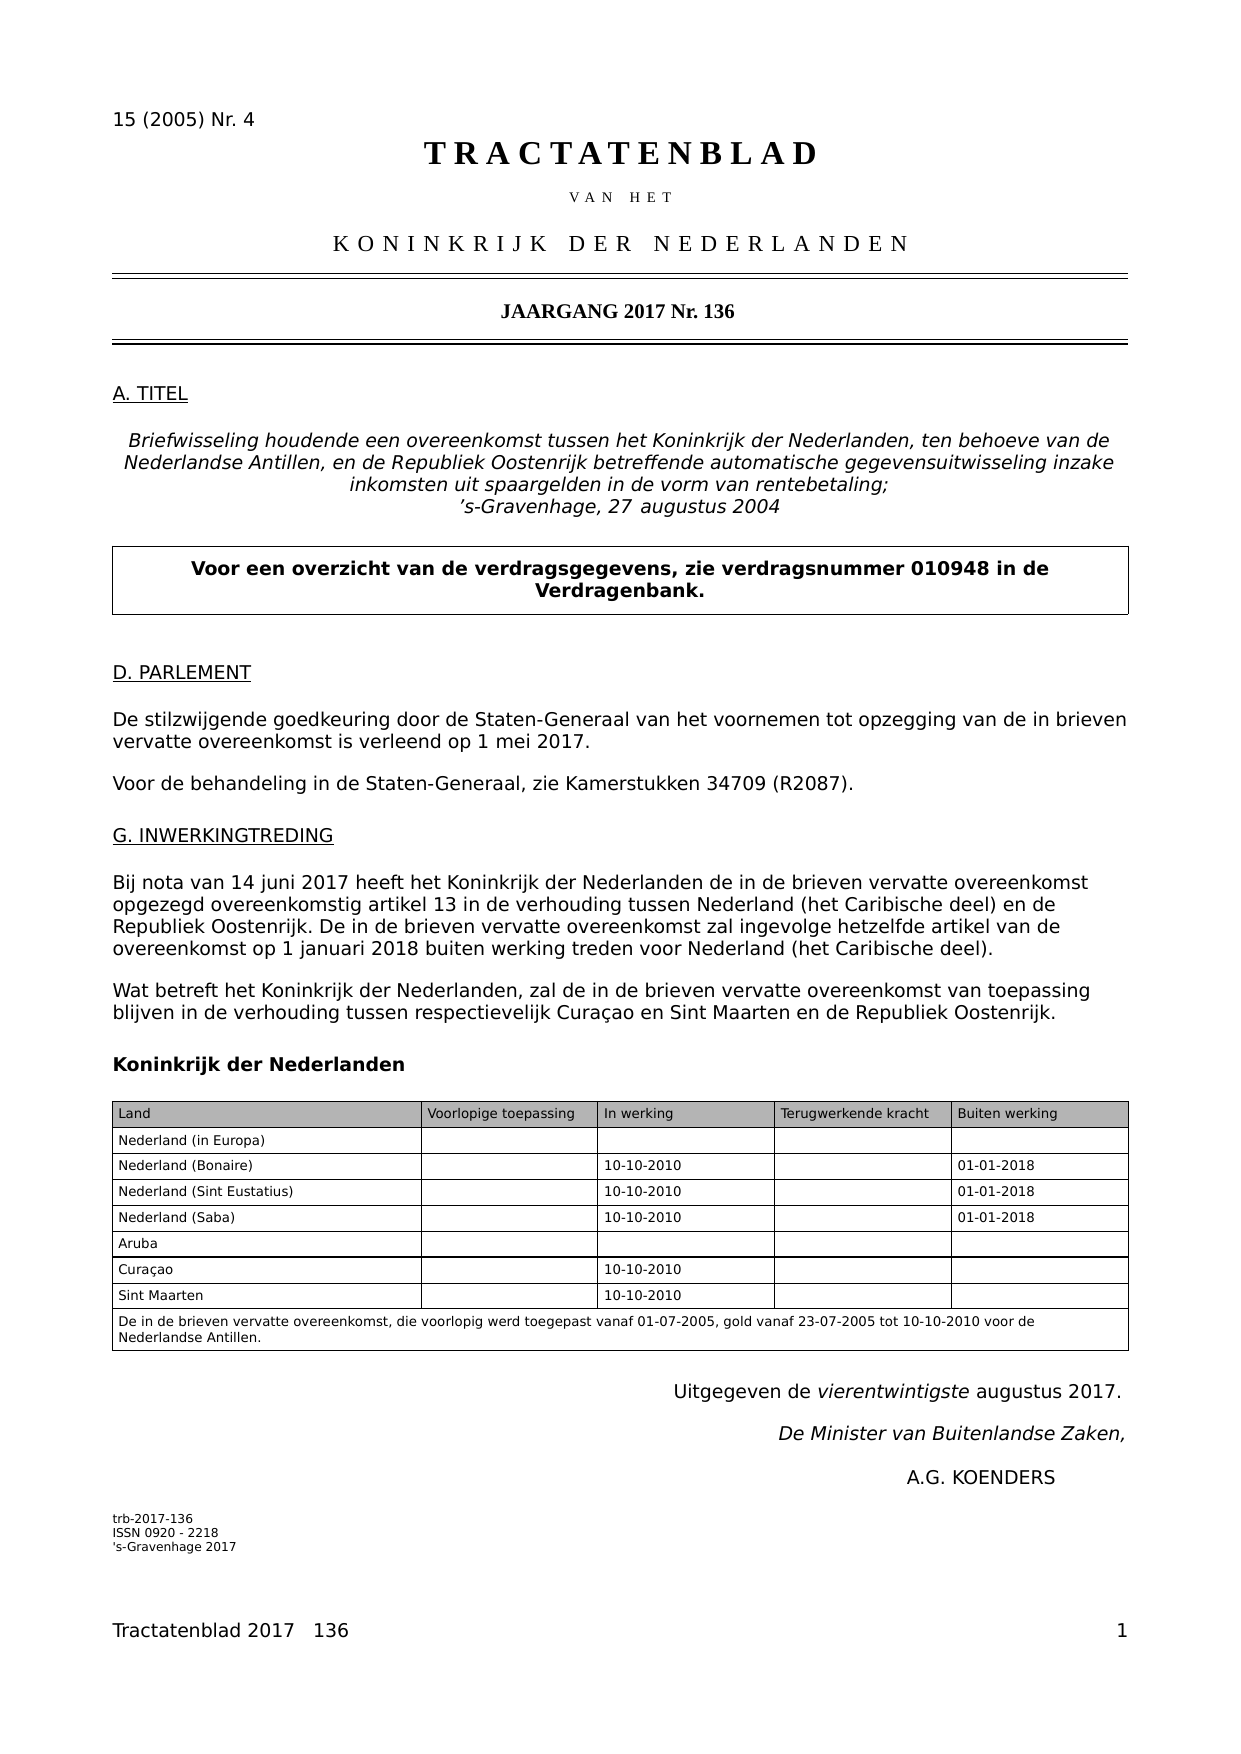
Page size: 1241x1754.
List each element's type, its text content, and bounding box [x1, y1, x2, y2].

table_cell 10-10-2010 [598, 1206, 774, 1231]
table_cell [422, 1284, 597, 1308]
table_cell [952, 1284, 1128, 1308]
text 's-Gravenhage 2017 [112, 1540, 346, 1554]
text 15 (2005) Nr. 4 [112, 109, 1128, 131]
table_cell [598, 1232, 774, 1256]
table_cell [422, 1154, 597, 1179]
text ISSN 0920 - 2218 [112, 1526, 346, 1540]
text Wat betreft het Koninkrijk der Nederlanden, zal de in de brieven vervatte overeenkomst van toepassing blijven in de verhouding tussen respectievelijk Curaçao en Sint Maarten en de Republiek Oostenrijk. [112, 980, 1128, 1024]
text Bij nota van 14 juni 2017 heeft het Koninkrijk der Nederlanden de in de brieven vervatte overeenkomst opgezegd overeenkomstig artikel 13 in de verhouding tussen Nederland (het Caribische deel) en de Republiek Oostenrijk. De in de brieven vervatte overeenkomst zal ingevolge hetzelfde artikel van de overeenkomst op 1 januari 2018 buiten werking treden voor Nederland (het Caribische deel). [112, 872, 1128, 960]
text Briefwisseling houdende een overeenkomst tussen het Koninkrijk der Nederlanden, ten behoeve van de Nederlandse Antillen, en de Republiek Oostenrijk betreffende automatische gegevensuitwisseling inzake inkomsten uit spaargelden in de vorm van rentebetaling; [112, 430, 1128, 496]
table_header Terugwerkende kracht [775, 1102, 951, 1127]
table_header In werking [598, 1102, 774, 1127]
table_cell [775, 1206, 951, 1231]
table_cell [422, 1128, 597, 1153]
table_cell [775, 1154, 951, 1179]
table_cell Aruba [113, 1232, 421, 1256]
table_header Voorlopige toepassing [422, 1102, 597, 1127]
table_cell [952, 1128, 1128, 1153]
text ’s-Gravenhage, 27 augustus 2004 [112, 496, 1128, 518]
text KONINKRIJK DER NEDERLANDEN [112, 229, 1128, 256]
table_cell 01-01-2018 [952, 1154, 1128, 1179]
text JAARGANG 2017 Nr. 136 [112, 299, 1128, 323]
table_cell De in de brieven vervatte overeenkomst, die voorlopig werd toegepast vanaf 01-07-2005, gold vanaf 23-07-2005 tot 10-10-2010 voor de Nederlandse Antillen. [113, 1309, 1128, 1350]
table_cell [598, 1128, 774, 1153]
table_cell [422, 1206, 597, 1231]
table_cell [775, 1258, 951, 1282]
subtitle A. TITEL [112, 383, 1128, 405]
table_cell 01-01-2018 [952, 1180, 1128, 1204]
table_cell 10-10-2010 [598, 1284, 774, 1308]
table_cell Curaçao [113, 1258, 421, 1282]
table_cell 10-10-2010 [598, 1180, 774, 1204]
text trb-2017-136 [112, 1512, 346, 1526]
table_header Land [113, 1102, 421, 1127]
table_cell [775, 1232, 951, 1256]
subtitle D. PARLEMENT [112, 662, 1128, 684]
table_cell [422, 1232, 597, 1256]
table_cell Nederland (Bonaire) [113, 1154, 421, 1179]
table_cell [952, 1232, 1128, 1256]
text TRACTATENBLAD [112, 133, 1128, 172]
table_cell 10-10-2010 [598, 1258, 774, 1282]
table_cell [422, 1258, 597, 1282]
subtitle G. INWERKINGTREDING [112, 825, 1128, 847]
text Voor de behandeling in de Staten-Generaal, zie Kamerstukken 34709 (R2087). [112, 773, 1128, 795]
table_cell 01-01-2018 [952, 1206, 1128, 1231]
table_cell 10-10-2010 [598, 1154, 774, 1179]
table_cell Sint Maarten [113, 1284, 421, 1308]
table_cell [775, 1284, 951, 1308]
table_cell Nederland (Sint Eustatius) [113, 1180, 421, 1204]
table_cell Nederland (in Europa) [113, 1128, 421, 1153]
subtitle Koninkrijk der Nederlanden [112, 1054, 1128, 1076]
text Uitgegeven de vierentwintigste augustus 2017. [112, 1381, 1128, 1403]
table_cell [775, 1180, 951, 1204]
text De Minister van Buitenlandse Zaken, A.G. KOENDERS [112, 1423, 1128, 1489]
text De stilzwijgende goedkeuring door de Staten-Generaal van het voornemen tot opzegging van de in brieven vervatte overeenkomst is verleend op 1 mei 2017. [112, 709, 1128, 753]
text VAN HET [112, 189, 1128, 206]
table_header Buiten werking [952, 1102, 1128, 1127]
table_cell [775, 1128, 951, 1153]
table_cell [952, 1258, 1128, 1282]
table_cell Nederland (Saba) [113, 1206, 421, 1231]
table_cell [422, 1180, 597, 1204]
